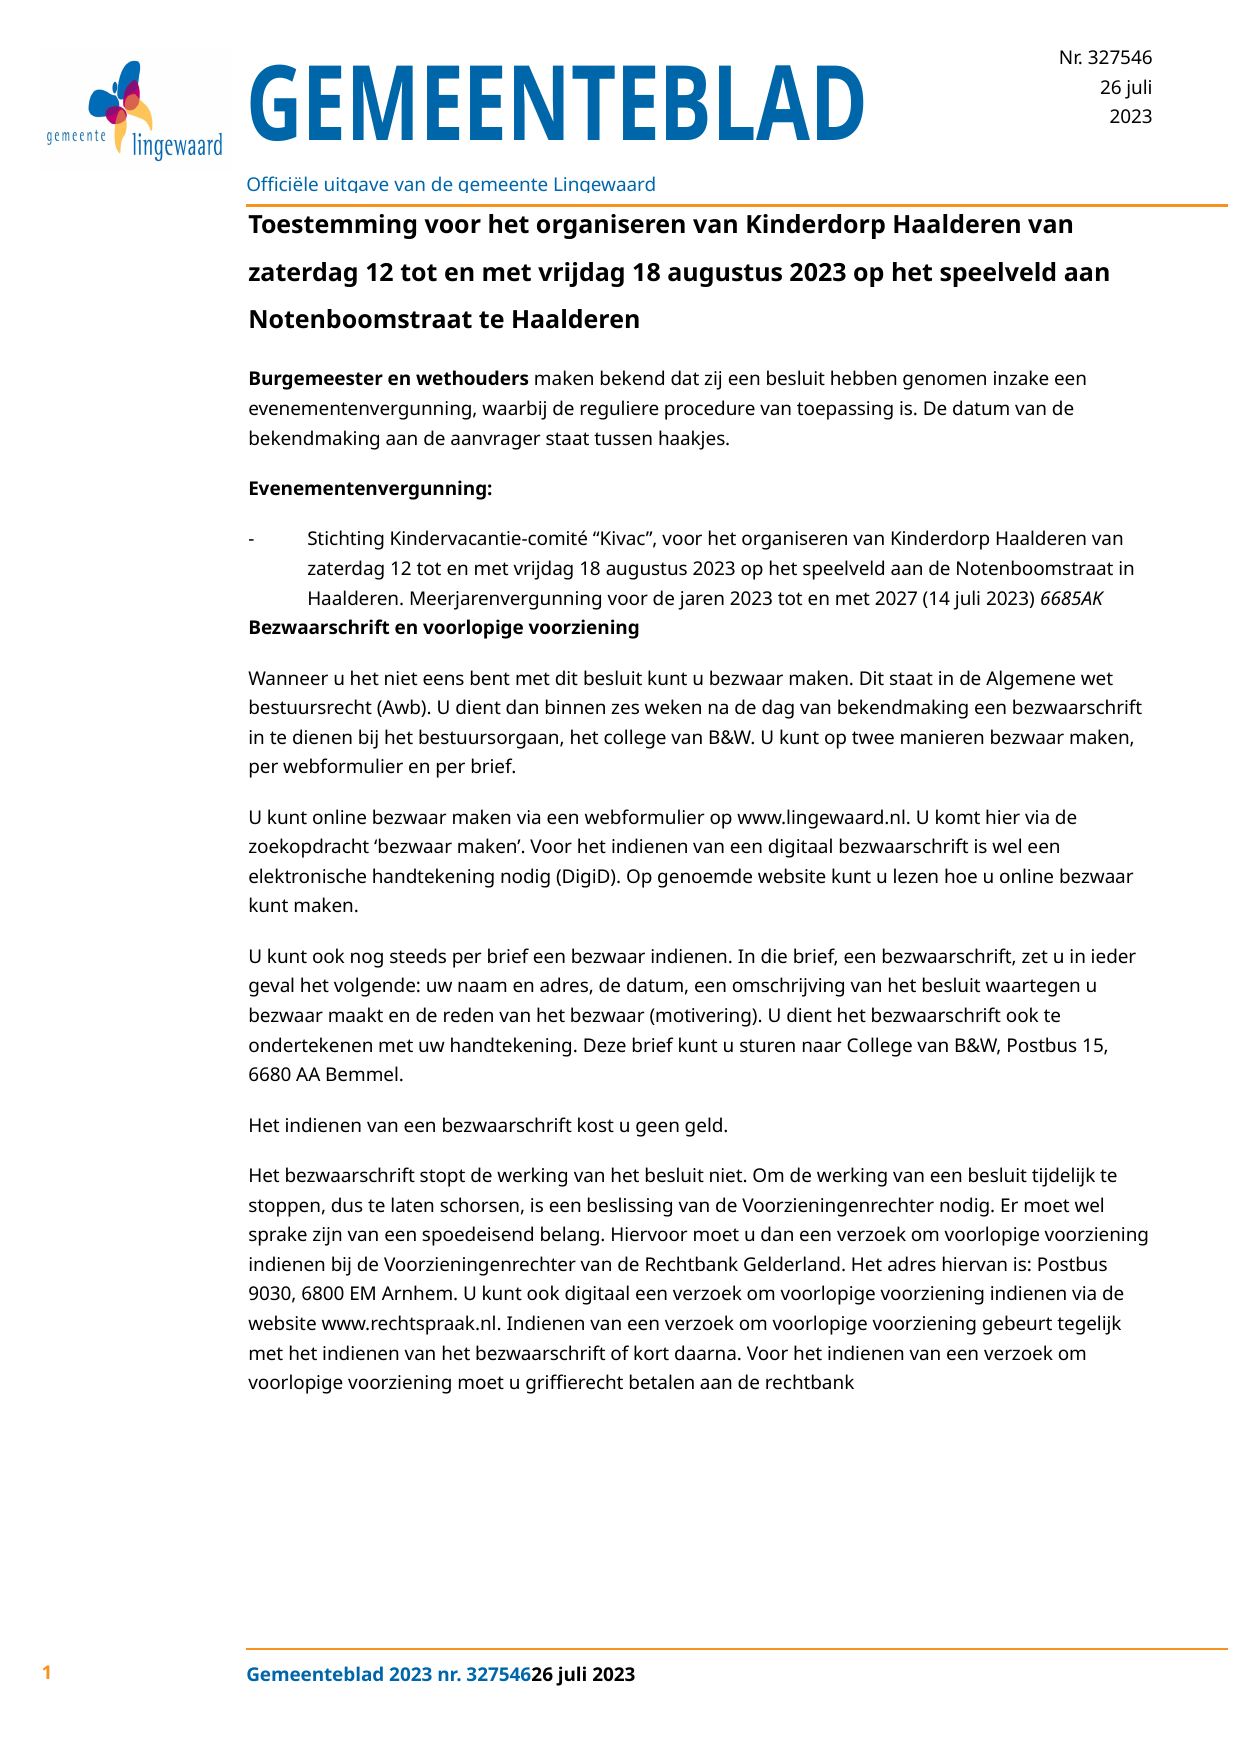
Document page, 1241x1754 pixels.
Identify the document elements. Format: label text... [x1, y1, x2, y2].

text Het indienen van een bezwaarschrift kost u geen geld. [248, 1112, 1152, 1137]
text U kunt ook nog steeds per brief een bezwaar indienen. In die brief, een bezwaarschrift, zet u in ieder geval het volgende: uw naam en adres, de datum, een omschrijving van het besluit waartegen u bezwaar maakt en de reden van het bezwaar (motivering). U dient het bezwaarschrift ook te ondertekenen met uw handtekening. Deze brief kunt u sturen naar College van B&W, Postbus 15, 6680 AA Bemmel. [248, 943, 1152, 1087]
picture [41, 47, 231, 172]
text Bezwaarschrift en voorlopige voorziening [248, 614, 1152, 640]
text Het bezwaarschrift stopt de werking van het besluit niet. Om de werking van een besluit tijdelijk te stoppen, dus te laten schorsen, is een beslissing van de Voorzieningenrechter nodig. Er moet wel sprake zijn van een spoedeisend belang. Hiervoor moet u dan een verzoek om voorlopige voorziening indienen bij de Voorzieningenrechter van de Rechtbank Gelderland. Het adres hiervan is: Postbus 9030, 6800 EM Arnhem. U kunt ook digitaal een verzoek om voorlopige voorziening indienen via de website www.rechtspraak.nl. Indienen van een verzoek om voorlopige voorziening gebeurt tegelijk met het indienen van het bezwaarschrift of kort daarna. Voor het indienen van een verzoek om voorlopige voorziening moet u griffierecht betalen aan de rechtbank [248, 1162, 1152, 1395]
text Evenementenvergunning: [248, 475, 1152, 501]
list Stichting Kindervacantie-comité “Kivac”, voor het organiseren van Kinderdorp Haalderen van zaterdag 12 tot en met vrijdag 18 augustus 2023 op het speelveld aan de Notenboomstraat in Haalderen. Meerjarenvergunning voor de jaren 2023 tot en met 2027 (14 juli 2023) 6685AK [248, 526, 1152, 610]
text U kunt online bezwaar maken via een webformulier op www.lingewaard.nl. U komt hier via de zoekopdracht ‘bezwaar maken’. Voor het indienen van een digitaal bezwaarschrift is wel een elektronische handtekening nodig (DigiD). Op genoemde website kunt u lezen hoe u online bezwaar kunt maken. [248, 804, 1152, 918]
text Burgemeester en wethouders maken bekend dat zij een besluit hebben genomen inzake een evenementenvergunning, waarbij de reguliere procedure van toepassing is. De datum van de bekendmaking aan de aanvrager staat tussen haakjes. [248, 366, 1152, 450]
text Wanneer u het niet eens bent met dit besluit kunt u bezwaar maken. Dit staat in de Algemene wet bestuursrecht (Awb). U dient dan binnen zes weken na de dag van bekendmaking een bezwaarschrift in te dienen bij het bestuursorgaan, het college van B&W. U kunt op twee manieren bezwaar maken, per webformulier en per brief. [248, 665, 1152, 779]
text Toestemming voor het organiseren van Kinderdorp Haalderen van zaterdag 12 tot en met vrijdag 18 augustus 2023 op het speelveld aan Notenboomstraat te Haalderen [248, 207, 1152, 336]
